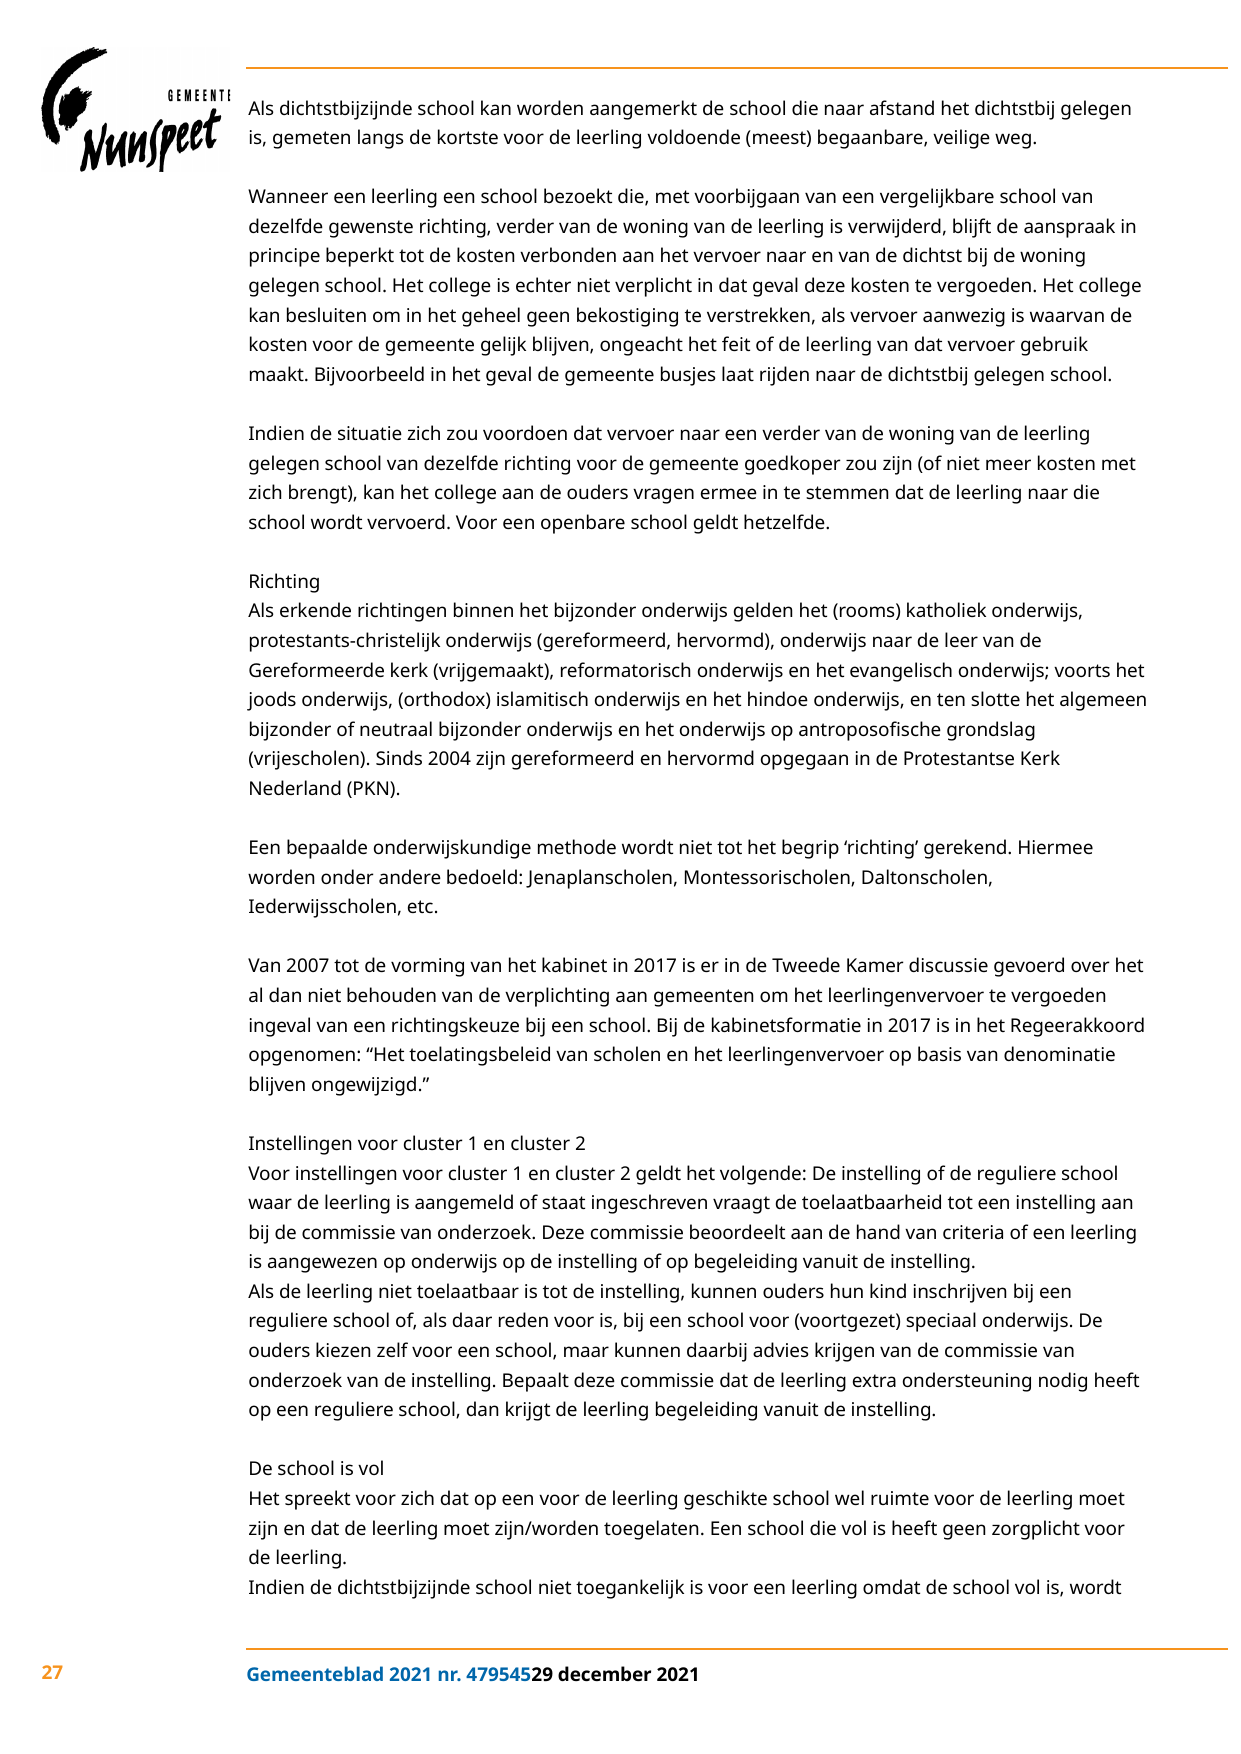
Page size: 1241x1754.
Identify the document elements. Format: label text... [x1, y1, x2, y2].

text Wanneer een leerling een school bezoekt die, met voorbijgaan van een vergelijkbare school van dezelfde gewenste richting, verder van de woning van de leerling is verwijderd, blijft de aanspraak in principe beperkt tot de kosten verbonden aan het vervoer naar en van de dichtst bij de woning gelegen school. Het college is echter niet verplicht in dat geval deze kosten te vergoeden. Het college kan besluiten om in het geheel geen bekostiging te verstrekken, als vervoer aanwezig is waarvan de kosten voor de gemeente gelijk blijven, ongeacht het feit of de leerling van dat vervoer gebruik maakt. Bijvoorbeeld in het geval de gemeente busjes laat rijden naar de dichtstbij gelegen school. [248, 183, 1152, 387]
text Als dichtstbijzijnde school kan worden aangemerkt de school die naar afstand het dichtstbij gelegen is, gemeten langs de kortste voor de leerling voldoende (meest) begaanbare, veilige weg. [248, 95, 1152, 150]
text Een bepaalde onderwijskundige methode wordt niet tot het begrip ‘richting’ gerekend. Hiermee worden onder andere bedoeld: Jenaplanscholen, Montessorischolen, Daltonscholen, Iederwijsscholen, etc. [248, 834, 1152, 919]
text Als de leerling niet toelaatbaar is tot de instelling, kunnen ouders hun kind inschrijven bij een reguliere school of, als daar reden voor is, bij een school voor (voortgezet) speciaal onderwijs. De ouders kiezen zelf voor een school, maar kunnen daarbij advies krijgen van de commissie van onderzoek van de instelling. Bepaalt deze commissie dat de leerling extra ondersteuning nodig heeft op een reguliere school, dan krijgt de leerling begeleiding vanuit de instelling. [248, 1278, 1152, 1422]
text De school is vol [248, 1456, 1152, 1481]
text Het spreekt voor zich dat op een voor de leerling geschikte school wel ruimte voor de leerling moet zijn en dat de leerling moet zijn/worden toegelaten. Een school die vol is heeft geen zorgplicht voor de leerling. [248, 1485, 1152, 1570]
text Als erkende richtingen binnen het bijzonder onderwijs gelden het (rooms) katholiek onderwijs, protestants-christelijk onderwijs (gereformeerd, hervormd), onderwijs naar de leer van de Gereformeerde kerk (vrijgemaakt), reformatorisch onderwijs en het evangelisch onderwijs; voorts het joods onderwijs, (orthodox) islamitisch onderwijs en het hindoe onderwijs, en ten slotte het algemeen bijzonder of neutraal bijzonder onderwijs en het onderwijs op antroposofische grondslag (vrijescholen). Sinds 2004 zijn gereformeerd en hervormd opgegaan in de Protestantse Kerk Nederland (PKN). [248, 598, 1152, 801]
text Indien de dichtstbijzijnde school niet toegankelijk is voor een leerling omdat de school vol is, wordt [248, 1574, 1152, 1600]
text Richting [248, 568, 1152, 594]
picture [41, 47, 231, 172]
text Instellingen voor cluster 1 en cluster 2 [248, 1130, 1152, 1156]
text Voor instellingen voor cluster 1 en cluster 2 geldt het volgende: De instelling of de reguliere school waar de leerling is aangemeld of staat ingeschreven vraagt de toelaatbaarheid tot een instelling aan bij de commissie van onderzoek. Deze commissie beoordeelt aan de hand van criteria of een leerling is aangewezen op onderwijs op de instelling of op begeleiding vanuit de instelling. [248, 1160, 1152, 1274]
text Indien de situatie zich zou voordoen dat vervoer naar een verder van de woning van de leerling gelegen school van dezelfde richting voor de gemeente goedkoper zou zijn (of niet meer kosten met zich brengt), kan het college aan de ouders vragen ermee in te stemmen dat de leerling naar die school wordt vervoerd. Voor een openbare school geldt hetzelfde. [248, 420, 1152, 535]
text Van 2007 tot de vorming van het kabinet in 2017 is er in de Tweede Kamer discussie gevoerd over het al dan niet behouden van de verplichting aan gemeenten om het leerlingenvervoer te vergoeden ingeval van een richtingskeuze bij een school. Bij de kabinetsformatie in 2017 is in het Regeerakkoord opgenomen: “Het toelatingsbeleid van scholen en het leerlingenvervoer op basis van denominatie blijven ongewijzigd.” [248, 953, 1152, 1097]
